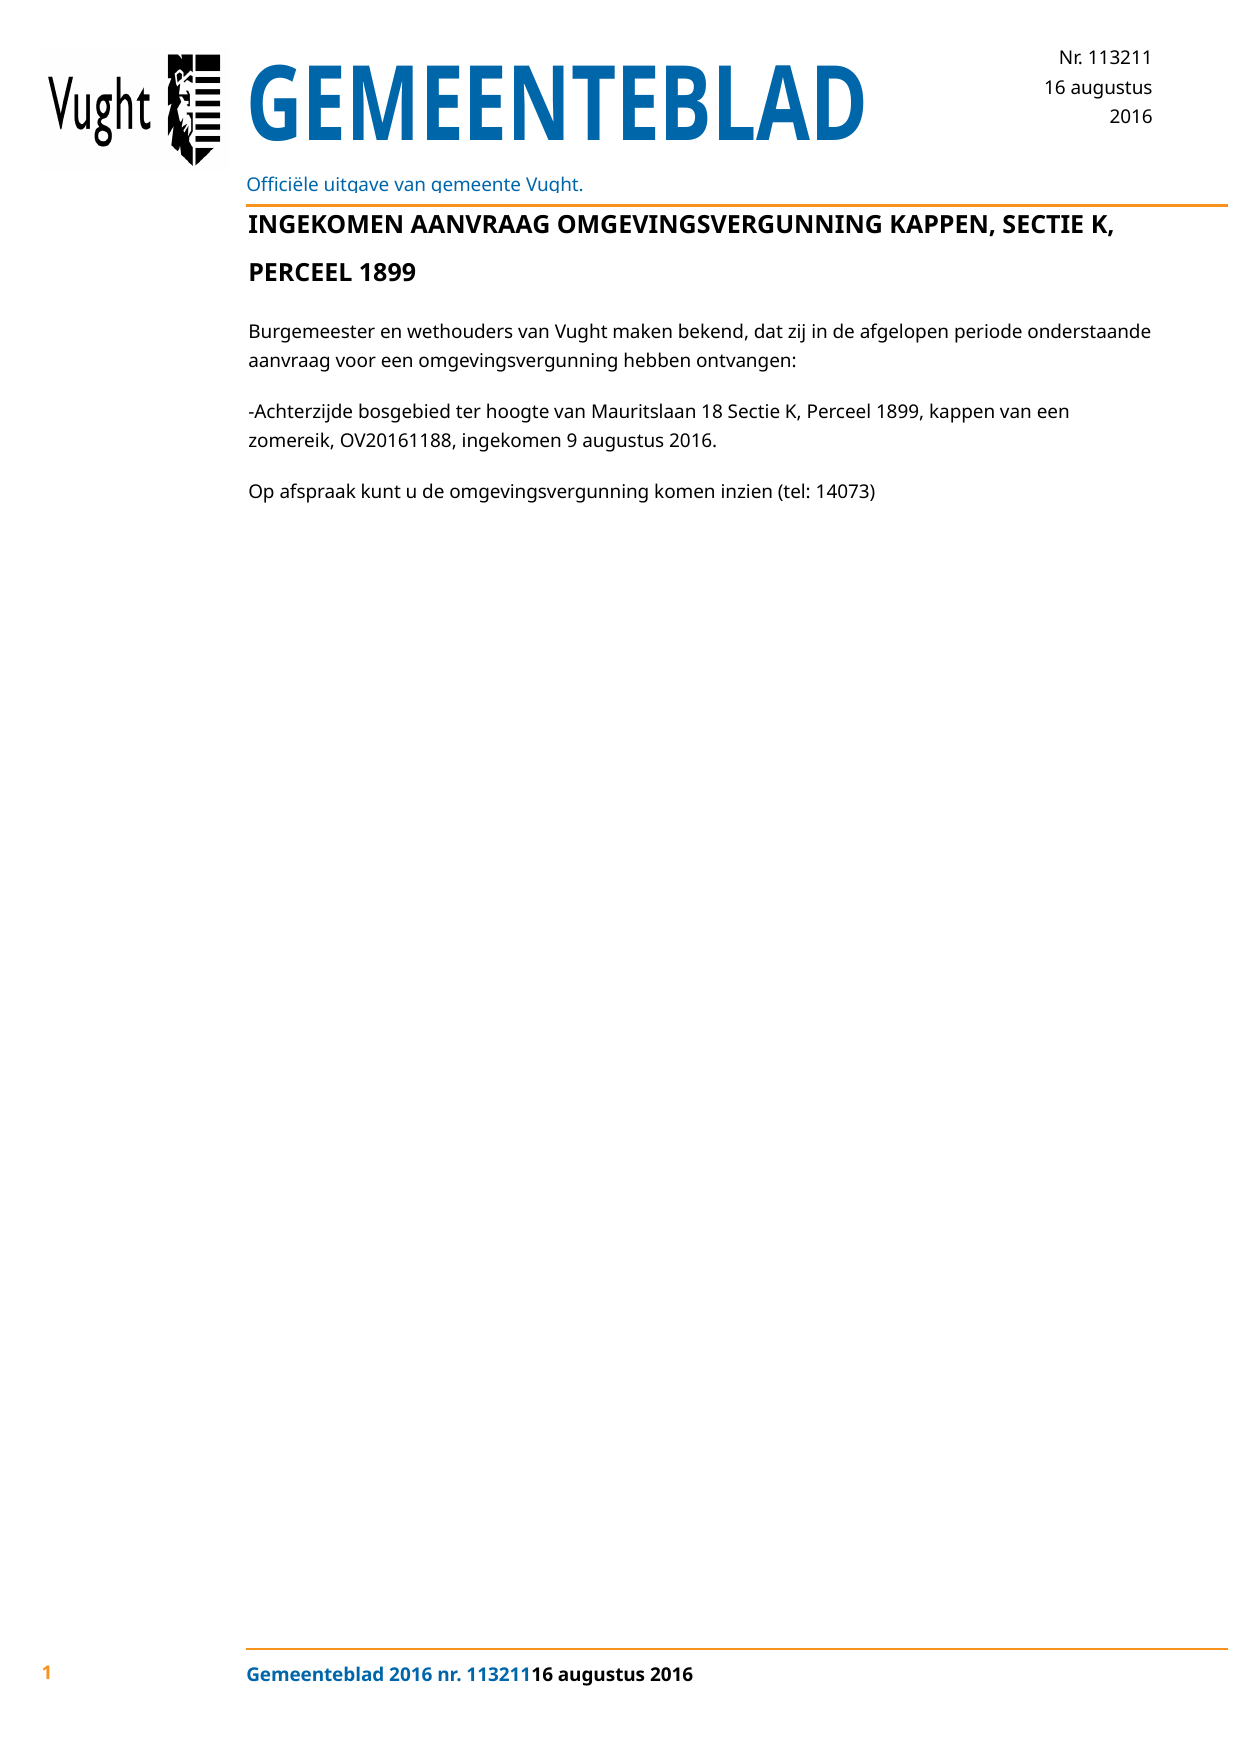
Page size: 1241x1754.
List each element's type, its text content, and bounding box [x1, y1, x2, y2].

text INGEKOMEN AANVRAAG OMGEVINGSVERGUNNING KAPPEN, SECTIE K, PERCEEL 1899 [248, 207, 1152, 288]
text Op afspraak kunt u de omgevingsvergunning komen inzien (tel: 14073) [248, 478, 1152, 504]
picture [41, 47, 231, 172]
text -Achterzijde bosgebied ter hoogte van Mauritslaan 18 Sectie K, Perceel 1899, kappen van een zomereik, OV20161188, ingekomen 9 augustus 2016. [248, 398, 1152, 453]
text Burgemeester en wethouders van Vught maken bekend, dat zij in de afgelopen periode onderstaande aanvraag voor een omgevingsvergunning hebben ontvangen: [248, 318, 1152, 373]
